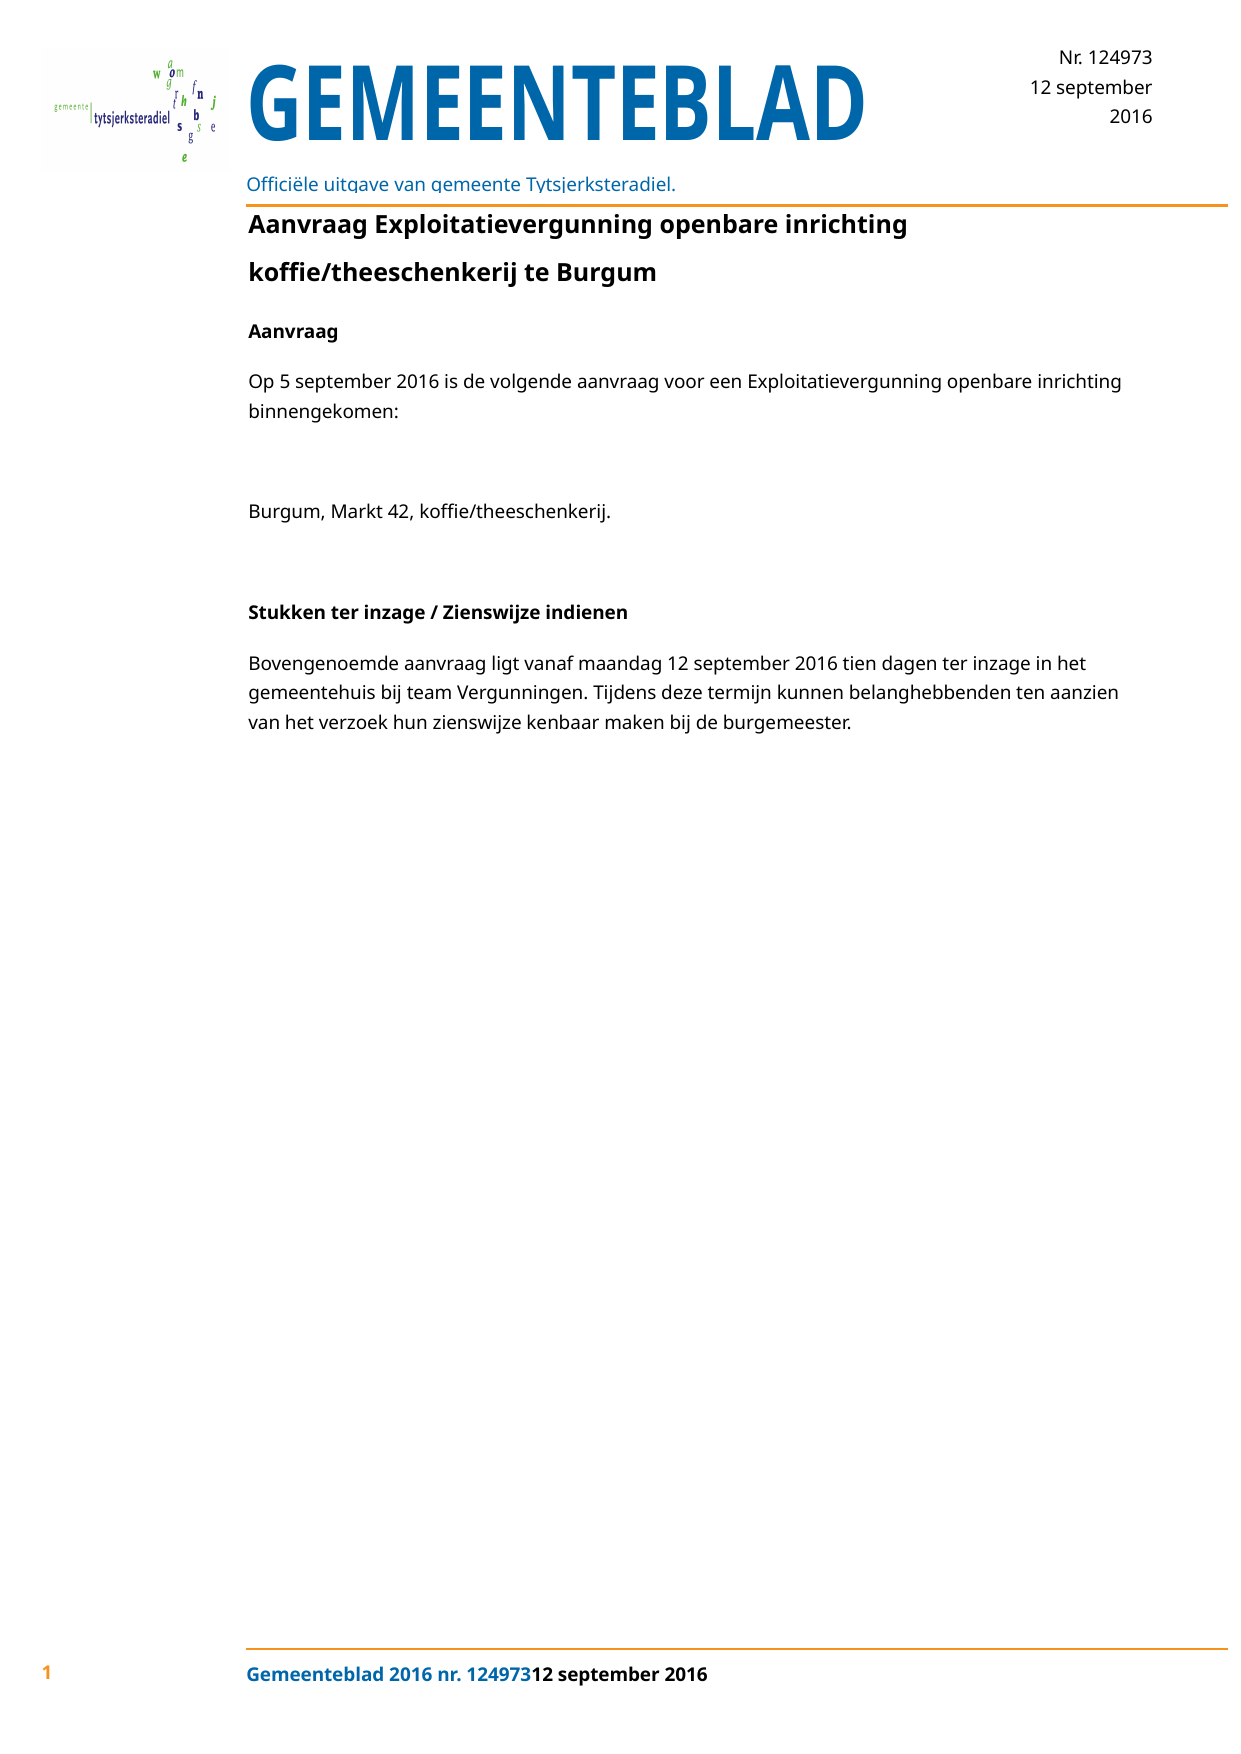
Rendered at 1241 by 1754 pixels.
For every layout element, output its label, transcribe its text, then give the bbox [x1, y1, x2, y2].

text Burgum, Markt 42, koffie/theeschenkerij. [248, 499, 1152, 524]
text Aanvraag Exploitatievergunning openbare inrichting koffie/theeschenkerij te Burgum [248, 207, 1152, 288]
text Bovengenoemde aanvraag ligt vanaf maandag 12 september 2016 tien dagen ter inzage in het gemeentehuis bij team Vergunningen. Tijdens deze termijn kunnen belanghebbenden ten aanzien van het verzoek hun zienswijze kenbaar maken bij de burge­meester. [248, 650, 1152, 735]
text Stukken ter inzage / Zienswijze indienen [248, 599, 1152, 625]
text Op 5 september 2016 is de volgende aanvraag voor een Exploitatievergunning openbare inrichting binnengekomen: [248, 368, 1152, 424]
picture [41, 47, 231, 172]
text Aanvraag [248, 318, 1152, 344]
